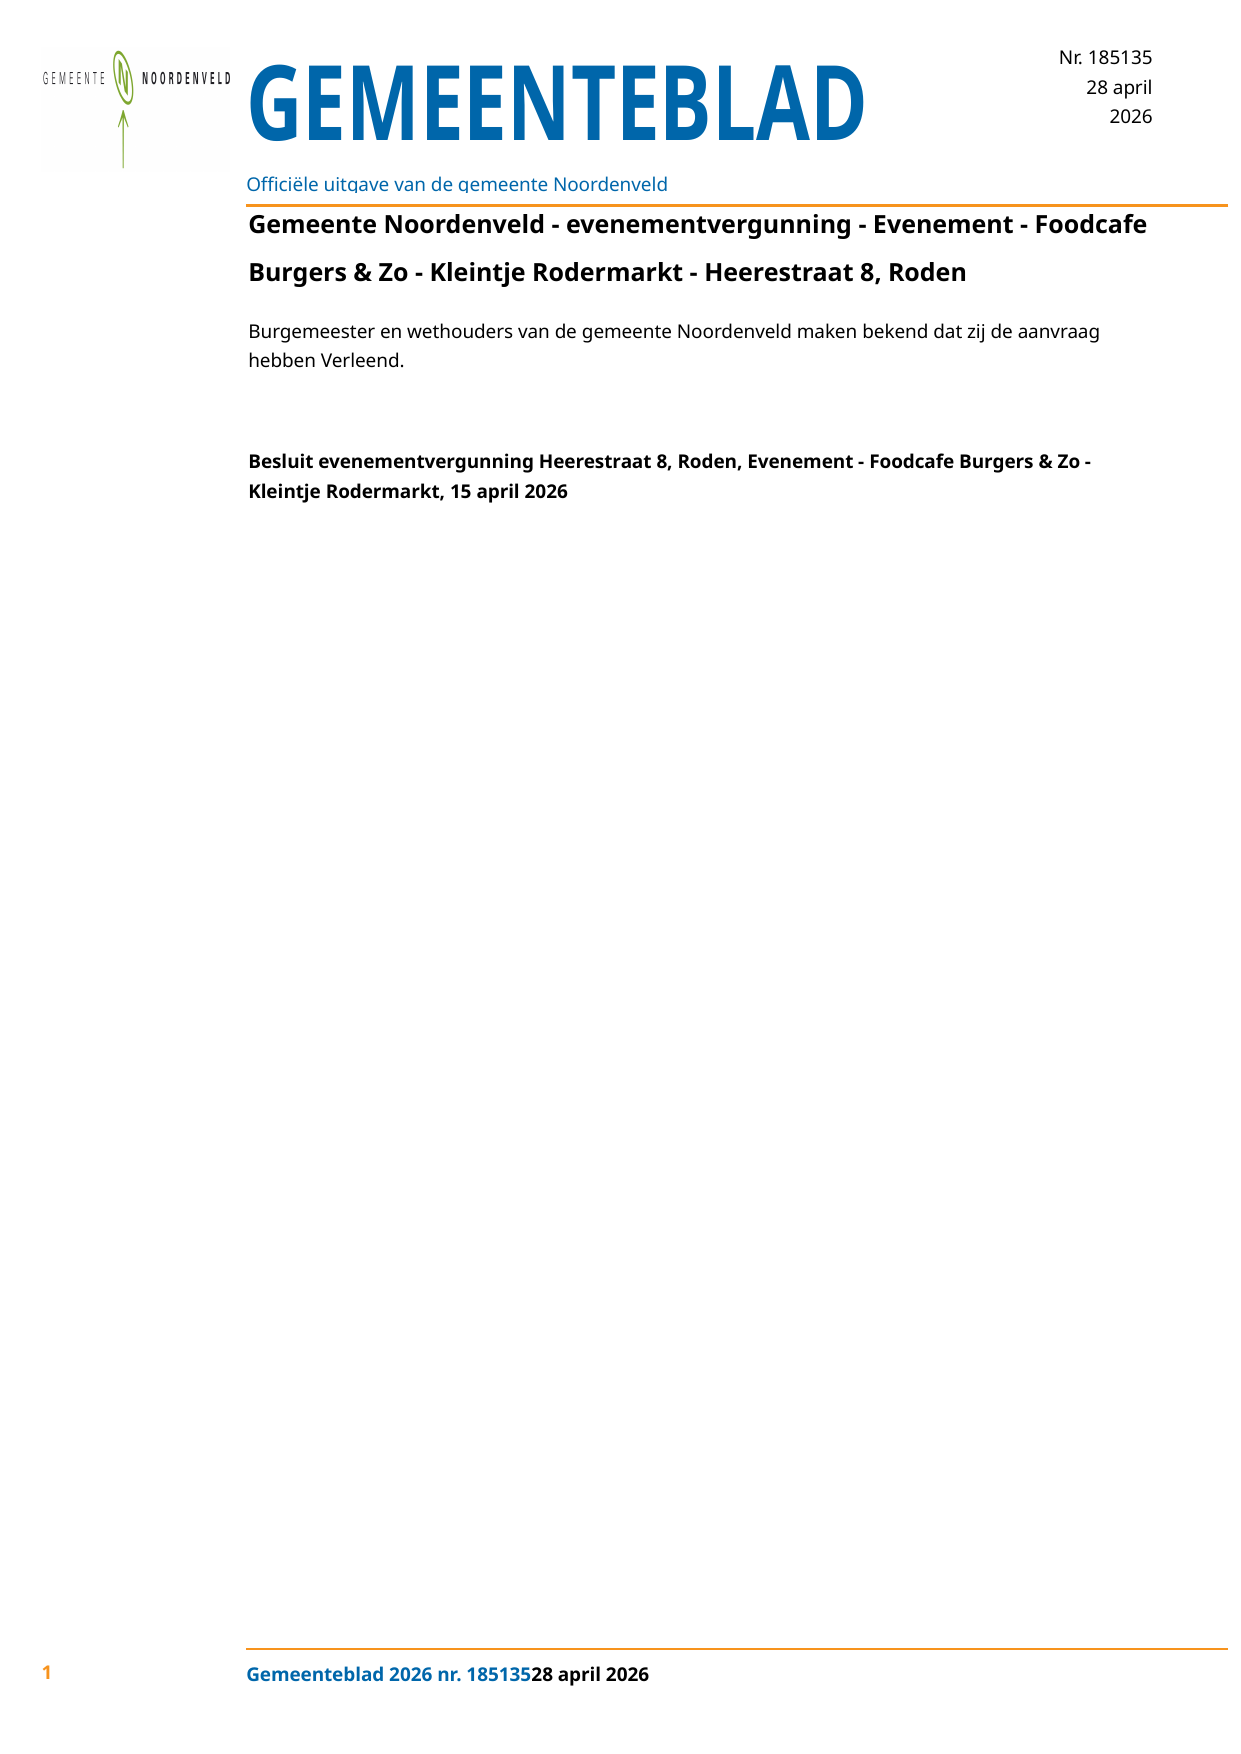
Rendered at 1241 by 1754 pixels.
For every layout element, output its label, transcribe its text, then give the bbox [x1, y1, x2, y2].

text Burgemeester en wethouders van de gemeente Noordenveld maken bekend dat zij de aanvraag hebben Verleend. [248, 318, 1152, 373]
text Gemeente Noordenveld - evenementvergunning - Evenement - Foodcafe Burgers & Zo - Kleintje Rodermarkt - Heerestraat 8, Roden [248, 207, 1152, 288]
picture [41, 47, 231, 172]
text Besluit evenementvergunning Heerestraat 8, Roden, Evenement - Foodcafe Burgers & Zo - Kleintje Rodermarkt, 15 april 2026 [248, 448, 1152, 504]
